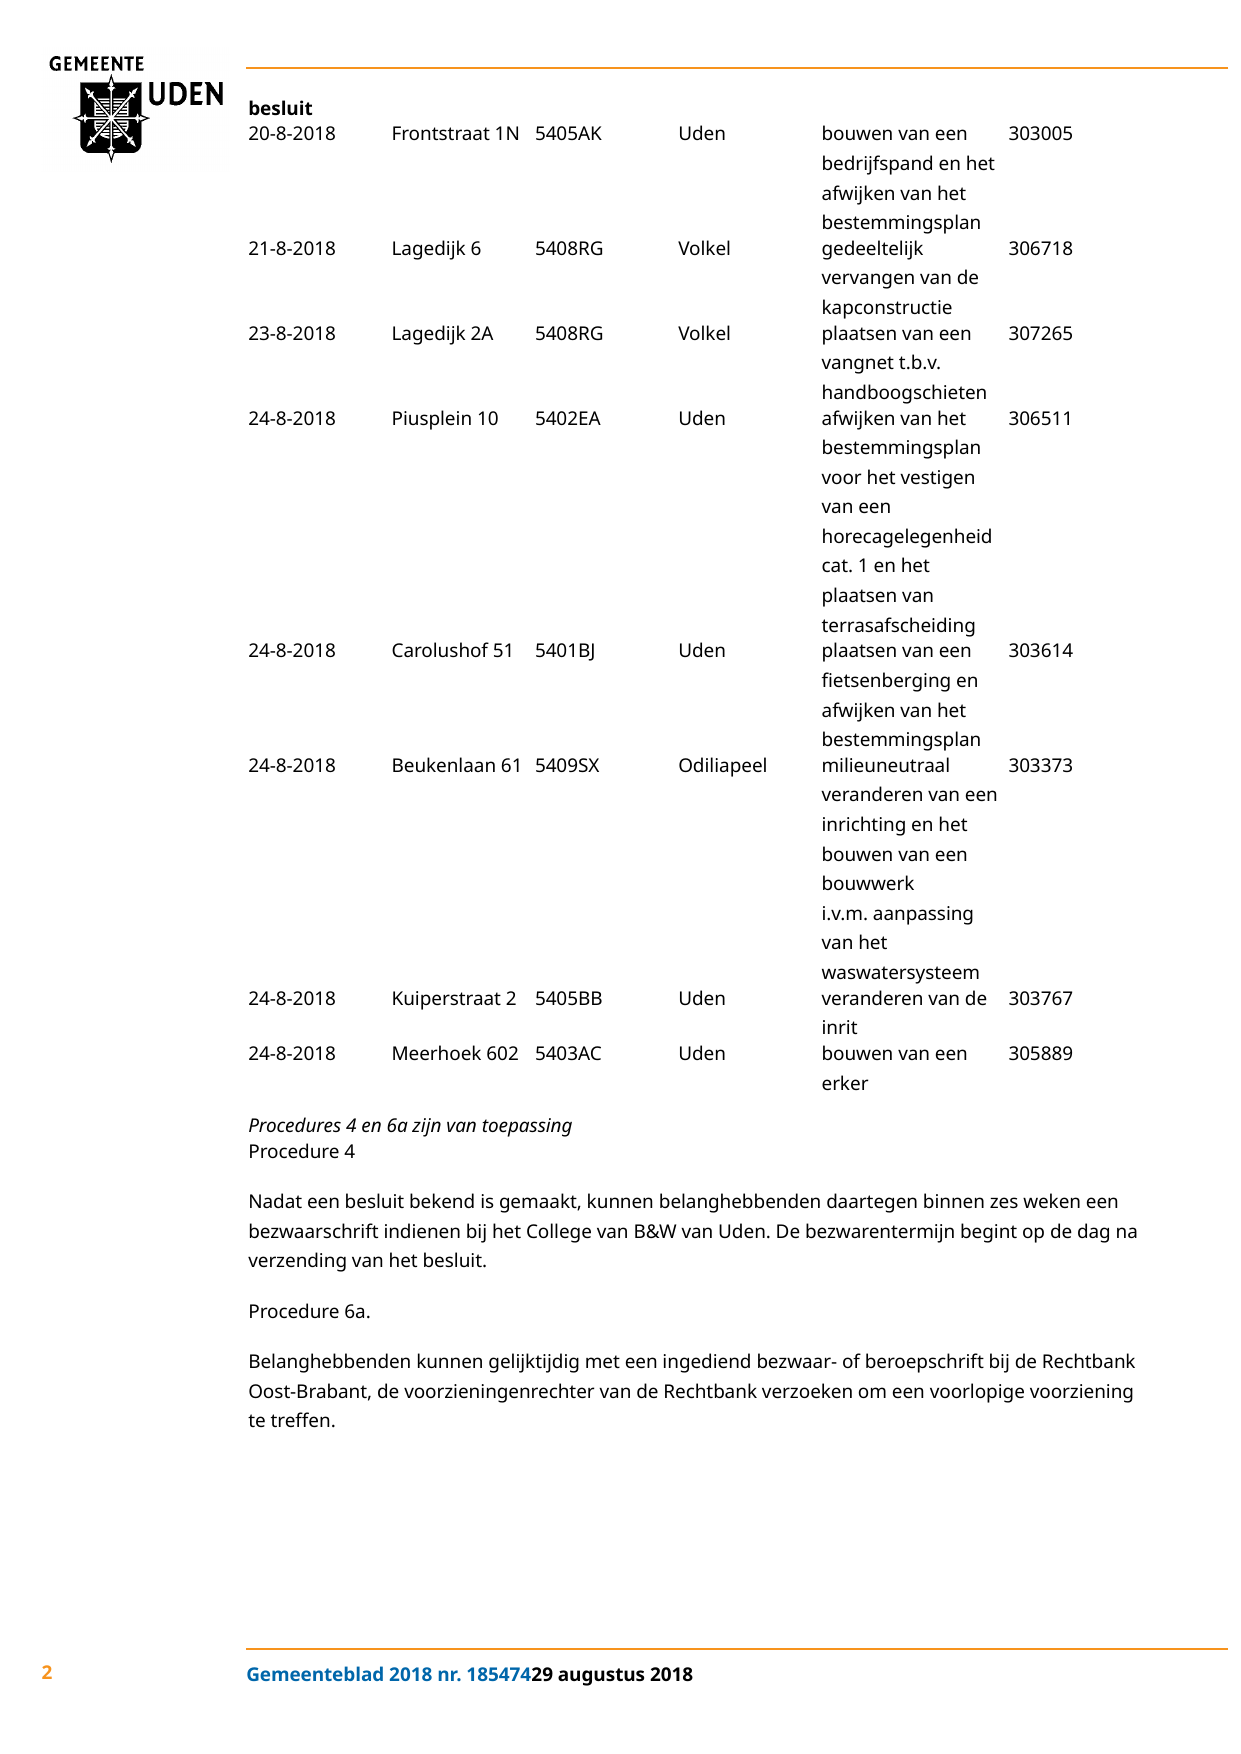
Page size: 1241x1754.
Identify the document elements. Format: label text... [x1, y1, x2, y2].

text Procedure 6a. [248, 1298, 1152, 1324]
table_cell 5402EA [535, 405, 678, 638]
table_cell Frontstraat 1N [391, 121, 535, 235]
table_header [391, 95, 535, 121]
table_header [1008, 95, 1152, 121]
table_cell 21-8-2018 [248, 235, 391, 320]
table_header [535, 95, 678, 121]
table_cell milieuneutraal veranderen van een inrichting en het bouwen van een bouwwerk i.v.m. aanpassing van het waswatersysteem [821, 752, 1008, 985]
text Nadat een besluit bekend is gemaakt, kunnen belanghebbenden daartegen binnen zes weken een bezwaarschrift indienen bij het College van B&W van Uden. De bezwarentermijn begint op de dag na verzending van het besluit. [248, 1188, 1152, 1273]
table_cell 5405AK [535, 121, 678, 235]
table_header [678, 95, 821, 121]
table_cell 20-8-2018 [248, 121, 391, 235]
table_cell 307265 [1008, 320, 1152, 405]
table_cell Uden [678, 121, 821, 235]
table_header besluit [248, 95, 391, 121]
picture [41, 47, 231, 172]
table_cell 303373 [1008, 752, 1152, 985]
table_cell Piusplein 10 [391, 405, 535, 638]
table_cell 24-8-2018 [248, 638, 391, 752]
table_cell Lagedijk 6 [391, 235, 535, 320]
table_cell 306511 [1008, 405, 1152, 638]
table_cell 24-8-2018 [248, 752, 391, 985]
table_cell 306718 [1008, 235, 1152, 320]
table_cell bouwen van een bedrijfspand en het afwijken van het bestemmingsplan [821, 121, 1008, 235]
table_cell gedeeltelijk vervangen van de kapconstructie [821, 235, 1008, 320]
table_cell Odiliapeel [678, 752, 821, 985]
table_cell 303767 [1008, 985, 1152, 1040]
table_cell Volkel [678, 235, 821, 320]
table_cell 24-8-2018 [248, 985, 391, 1040]
table_cell 305889 [1008, 1040, 1152, 1096]
table_cell 5409SX [535, 752, 678, 985]
table_cell afwijken van het bestemmingsplan voor het vestigen van een horecagelegenheid cat. 1 en het plaatsen van terrasafscheiding [821, 405, 1008, 638]
table_cell 5408RG [535, 320, 678, 405]
table_cell 5403AC [535, 1040, 678, 1096]
table_cell Kuiperstraat 2 [391, 985, 535, 1040]
table_cell Uden [678, 405, 821, 638]
table_cell 24-8-2018 [248, 405, 391, 638]
table_cell 5405BB [535, 985, 678, 1040]
table_cell plaatsen van een fietsenberging en afwijken van het bestemmingsplan [821, 638, 1008, 752]
text Procedure 4 [248, 1138, 1152, 1164]
table_cell 5401BJ [535, 638, 678, 752]
text Belanghebbenden kunnen gelijktijdig met een ingediend bezwaar- of beroepschrift bij de Rechtbank Oost-Brabant, de voorzieningenrechter van de Rechtbank verzoeken om een voorlopige voorziening te treffen. [248, 1348, 1152, 1433]
table_cell 5408RG [535, 235, 678, 320]
text Procedures 4 en 6a zijn van toepassing [248, 1112, 1152, 1138]
table_cell Uden [678, 1040, 821, 1096]
table_cell bouwen van een erker [821, 1040, 1008, 1096]
table_cell Carolushof 51 [391, 638, 535, 752]
table_header [821, 95, 1008, 121]
table_cell 23-8-2018 [248, 320, 391, 405]
table_cell veranderen van de inrit [821, 985, 1008, 1040]
table_cell 24-8-2018 [248, 1040, 391, 1096]
table_cell Uden [678, 985, 821, 1040]
table_cell Volkel [678, 320, 821, 405]
table_cell plaatsen van een vangnet t.b.v. handboogschieten [821, 320, 1008, 405]
table_cell Lagedijk 2A [391, 320, 535, 405]
table_cell Uden [678, 638, 821, 752]
table_cell Beukenlaan 61 [391, 752, 535, 985]
table_cell Meerhoek 602 [391, 1040, 535, 1096]
table_cell 303005 [1008, 121, 1152, 235]
table_cell 303614 [1008, 638, 1152, 752]
